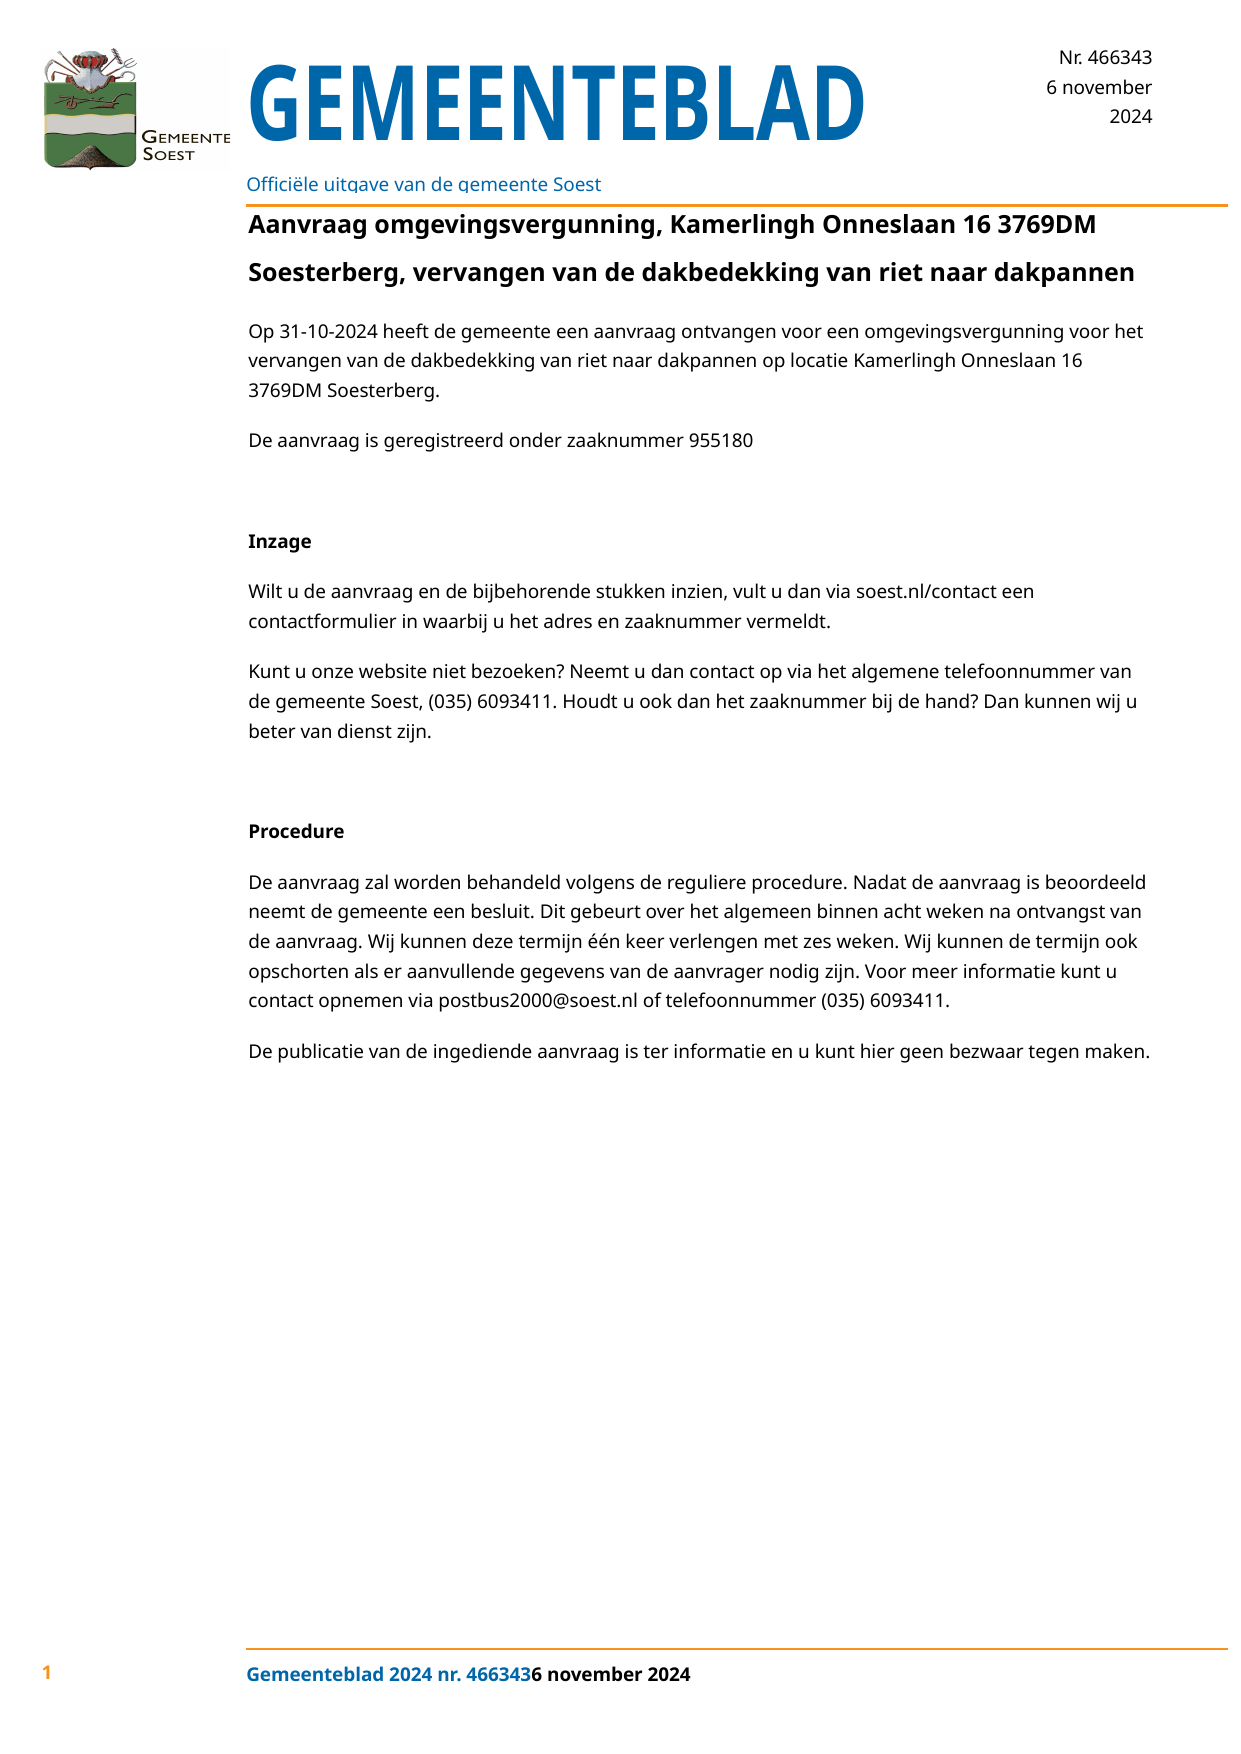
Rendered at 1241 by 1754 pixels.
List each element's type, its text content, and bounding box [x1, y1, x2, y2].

text Inzage [248, 528, 1152, 554]
text Kunt u onze website niet bezoeken? Neemt u dan contact op via het algemene telefoonnummer van de gemeente Soest, (035) 6093411. Houdt u ook dan het zaaknummer bij de hand? Dan kunnen wij u beter van dienst zijn. [248, 659, 1152, 744]
text Wilt u de aanvraag en de bijbehorende stukken inzien, vult u dan via soest.nl/contact een contactformulier in waarbij u het adres en zaaknummer vermeldt. [248, 579, 1152, 634]
text Procedure [248, 819, 1152, 844]
text De aanvraag zal worden behandeld volgens de reguliere procedure. Nadat de aanvraag is beoordeeld neemt de gemeente een besluit. Dit gebeurt over het algemeen binnen acht weken na ontvangst van de aanvraag. Wij kunnen deze termijn één keer verlengen met zes weken. Wij kunnen de termijn ook opschorten als er aanvullende gegevens van de aanvrager nodig zijn. Voor meer informatie kunt u contact opnemen via postbus2000@soest.nl of telefoonnummer (035) 6093411. [248, 869, 1152, 1013]
text De publicatie van de ingediende aanvraag is ter informatie en u kunt hier geen bezwaar tegen maken. [248, 1038, 1152, 1064]
picture [41, 47, 231, 172]
text Aanvraag omgevingsvergunning, Kamerlingh Onneslaan 16 3769DM Soesterberg, vervangen van de dakbedekking van riet naar dakpannen [248, 207, 1152, 288]
text De aanvraag is geregistreerd onder zaaknummer 955180 [248, 427, 1152, 453]
text Op 31-10-2024 heeft de gemeente een aanvraag ontvangen voor een omgevingsvergunning voor het vervangen van de dakbedekking van riet naar dakpannen op locatie Kamerlingh Onneslaan 16 3769DM Soesterberg. [248, 318, 1152, 403]
